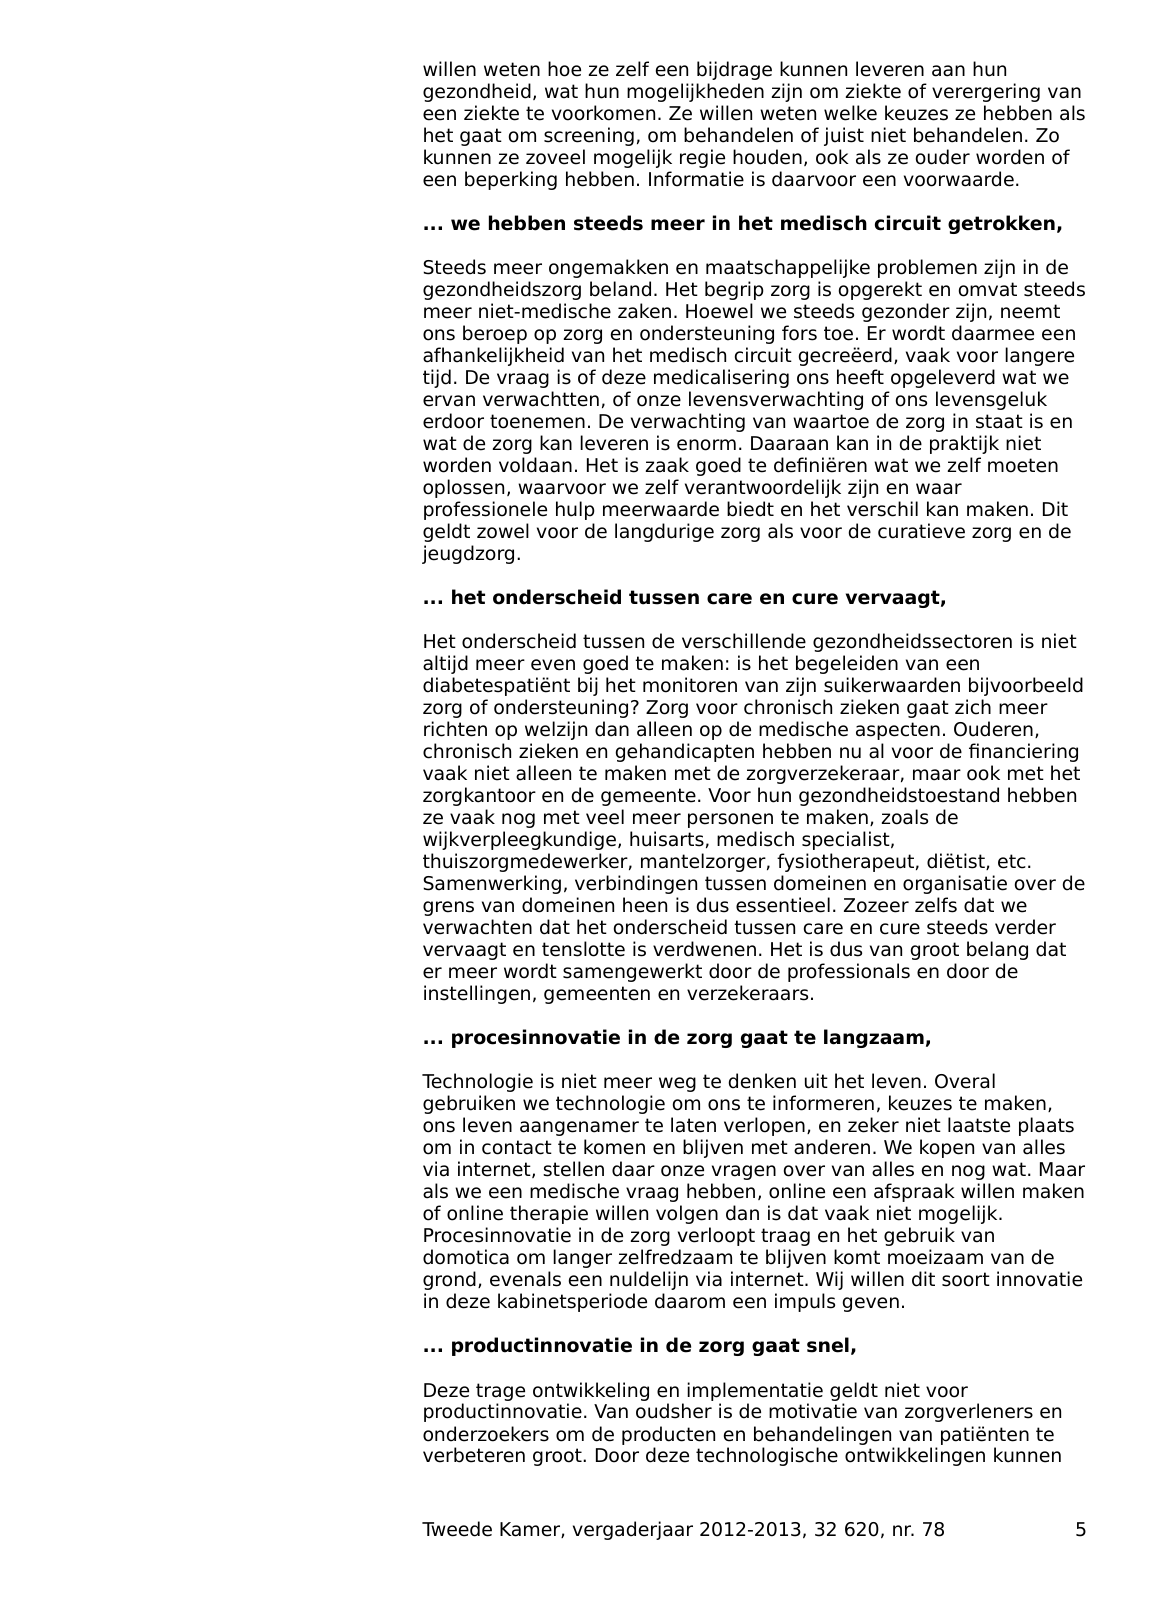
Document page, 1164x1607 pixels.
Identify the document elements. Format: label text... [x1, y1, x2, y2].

text willen weten hoe ze zelf een bijdrage kunnen leveren aan hun gezondheid, wat hun mogelijkheden zijn om ziekte of verergering van een ziekte te voorkomen. Ze willen weten welke keuzes ze hebben als het gaat om screening, om behandelen of juist niet behandelen. Zo kunnen ze zoveel mogelijk regie houden, ook als ze ouder worden of een beperking hebben. Informatie is daarvoor een voorwaarde. [422, 59, 1087, 191]
text Deze trage ontwikkeling en implementatie geldt niet voor productinnovatie. Van oudsher is de motivatie van zorgverleners en onderzoekers om de producten en behandelingen van patiënten te verbeteren groot. Door deze technologische ontwikkelingen kunnen [422, 1379, 1087, 1467]
subtitle ... productinnovatie in de zorg gaat snel, [422, 1335, 1087, 1357]
subtitle ... procesinnovatie in de zorg gaat te langzaam, [422, 1027, 1087, 1049]
subtitle ... het onderscheid tussen care en cure vervaagt, [422, 587, 1087, 609]
text Technologie is niet meer weg te denken uit het leven. Overal gebruiken we technologie om ons te informeren, keuzes te maken, ons leven aangenamer te laten verlopen, en zeker niet laatste plaats om in contact te komen en blijven met anderen. We kopen van alles via internet, stellen daar onze vragen over van alles en nog wat. Maar als we een medische vraag hebben, online een afspraak willen maken of online therapie willen volgen dan is dat vaak niet mogelijk. Procesinnovatie in de zorg verloopt traag en het gebruik van domotica om langer zelfredzaam te blijven komt moeizaam van de grond, evenals een nuldelijn via internet. Wij willen dit soort innovatie in deze kabinetsperiode daarom een impuls geven. [422, 1071, 1087, 1313]
text Steeds meer ongemakken en maatschappelijke problemen zijn in de gezondheidszorg beland. Het begrip zorg is opgerekt en omvat steeds meer niet-medische zaken. Hoewel we steeds gezonder zijn, neemt ons beroep op zorg en ondersteuning fors toe. Er wordt daarmee een afhankelijkheid van het medisch circuit gecreëerd, vaak voor langere tijd. De vraag is of deze medicalisering ons heeft opgeleverd wat we ervan verwachtten, of onze levensverwachting of ons levensgeluk erdoor toenemen. De verwachting van waartoe de zorg in staat is en wat de zorg kan leveren is enorm. Daaraan kan in de praktijk niet worden voldaan. Het is zaak goed te definiëren wat we zelf moeten oplossen, waarvoor we zelf verantwoordelijk zijn en waar professionele hulp meerwaarde biedt en het verschil kan maken. Dit geldt zowel voor de langdurige zorg als voor de curatieve zorg en de jeugdzorg. [422, 257, 1087, 565]
text Het onderscheid tussen de verschillende gezondheidssectoren is niet altijd meer even goed te maken: is het begeleiden van een diabetespatiënt bij het monitoren van zijn suikerwaarden bijvoorbeeld zorg of ondersteuning? Zorg voor chronisch zieken gaat zich meer richten op welzijn dan alleen op de medische aspecten. Ouderen, chronisch zieken en gehandicapten hebben nu al voor de financiering vaak niet alleen te maken met de zorgverzekeraar, maar ook met het zorgkantoor en de gemeente. Voor hun gezondheidstoestand hebben ze vaak nog met veel meer personen te maken, zoals de wijkverpleegkundige, huisarts, medisch specialist, thuiszorgmedewerker, mantelzorger, fysiotherapeut, diëtist, etc. Samenwerking, verbindingen tussen domeinen en organisatie over de grens van domeinen heen is dus essentieel. Zozeer zelfs dat we verwachten dat het onderscheid tussen care en cure steeds verder vervaagt en tenslotte is verdwenen. Het is dus van groot belang dat er meer wordt samengewerkt door de professionals en door de instellingen, gemeenten en verzekeraars. [422, 631, 1087, 1005]
subtitle ... we hebben steeds meer in het medisch circuit getrokken, [422, 213, 1087, 235]
